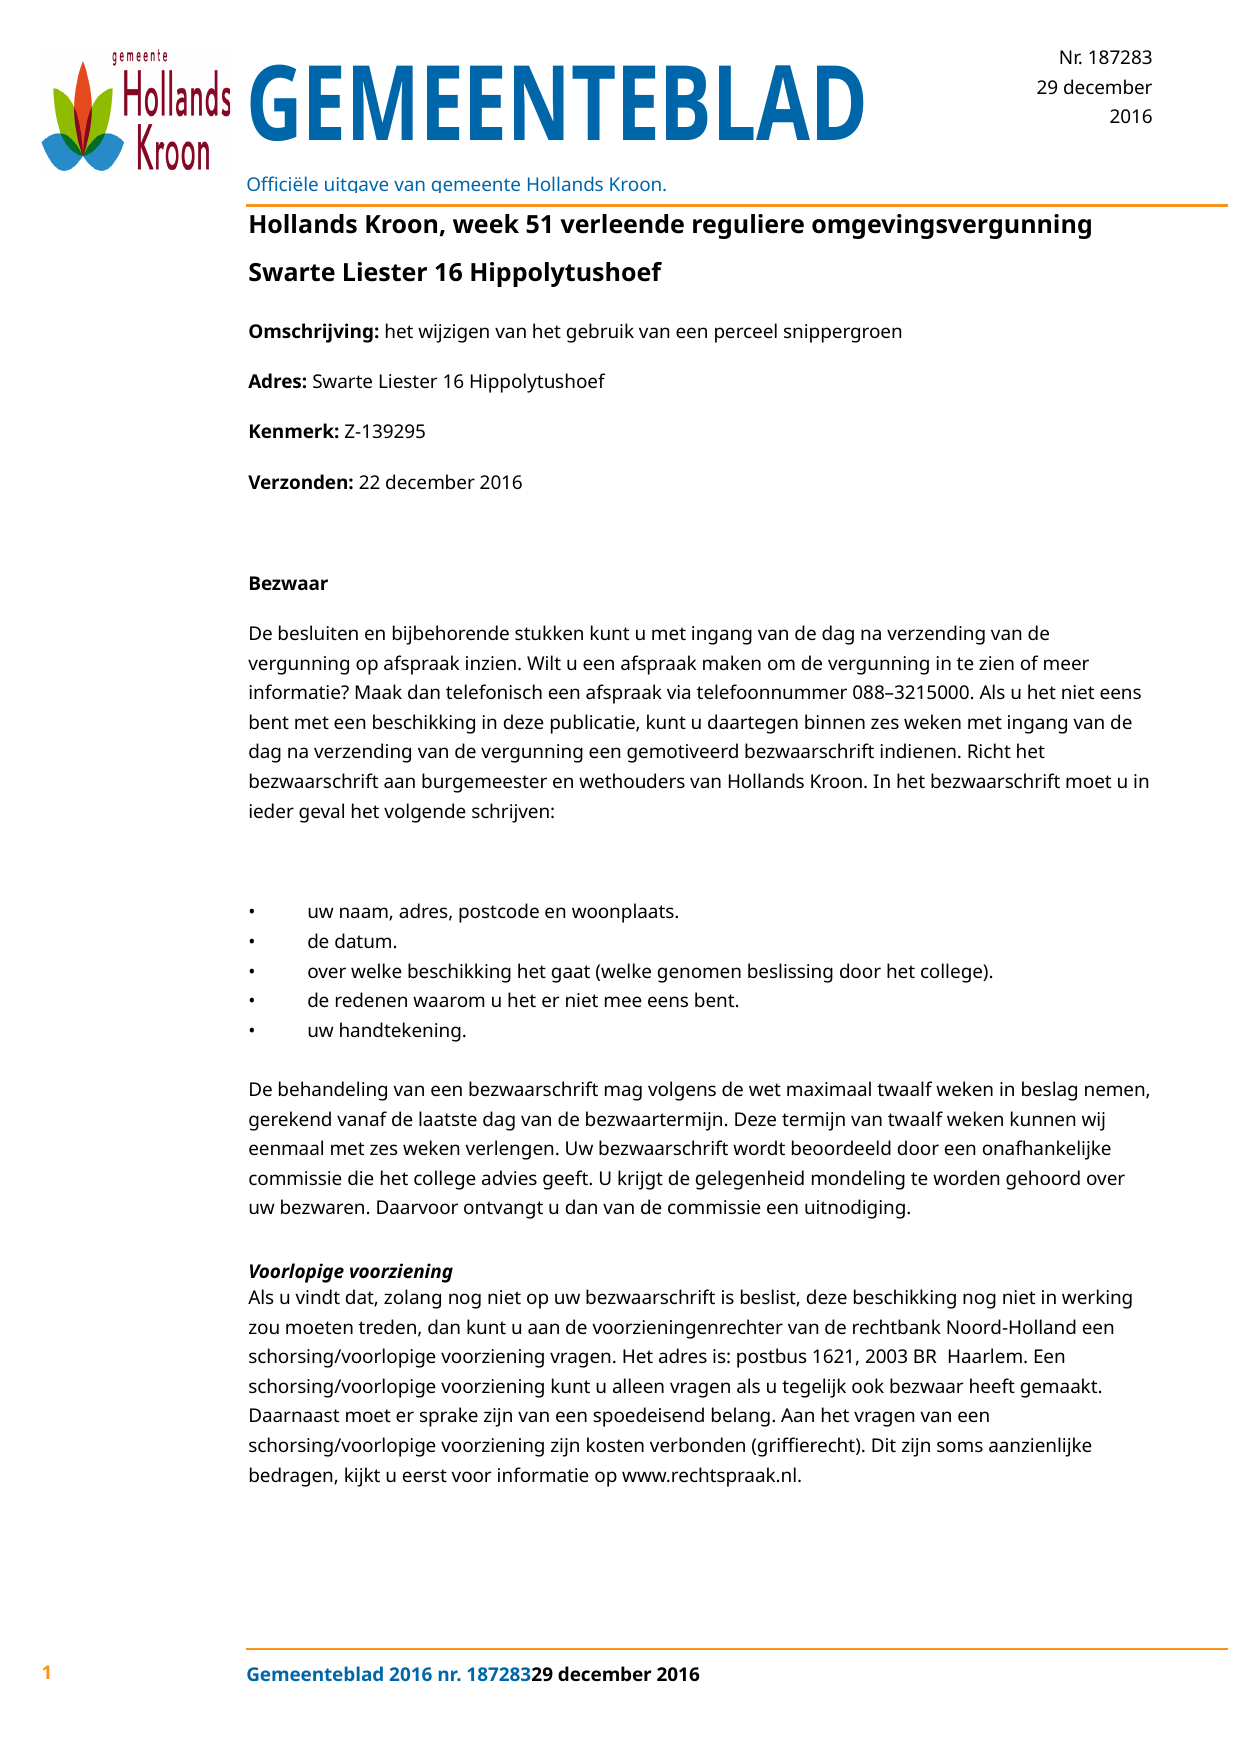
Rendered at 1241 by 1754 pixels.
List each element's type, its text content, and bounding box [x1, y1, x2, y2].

list over welke beschikking het gaat (welke genomen beslissing door het college). [248, 958, 1152, 984]
text Bezwaar [248, 570, 1152, 596]
text De besluiten en bijbehorende stukken kunt u met ingang van de dag na verzending van de vergunning op afspraak inzien. Wilt u een afspraak maken om de vergunning in te zien of meer informatie? Maak dan telefonisch een afspraak via telefoonnummer 088–3215000. Als u het niet eens bent met een beschikking in deze publicatie, kunt u daartegen binnen zes weken met ingang van de dag na verzending van de vergunning een gemotiveerd bezwaarschrift indienen. Richt het bezwaarschrift aan burgemeester en wethouders van Hollands Kroon. In het bezwaarschrift moet u in ieder geval het volgende schrijven: [248, 620, 1152, 824]
list uw naam, adres, postcode en woonplaats. [248, 899, 1152, 924]
text Omschrijving: het wijzigen van het gebruik van een perceel snippergroen [248, 318, 1152, 344]
text Verzonden: 22 december 2016 [248, 469, 1152, 495]
text Voorlopige voorziening [248, 1258, 1152, 1284]
text Kenmerk: Z-139295 [248, 419, 1152, 444]
list uw handtekening. [248, 1017, 1152, 1043]
text Adres: Swarte Liester 16 Hippolytushoef [248, 368, 1152, 394]
list de datum. [248, 928, 1152, 954]
list de redenen waarom u het er niet mee eens bent. [248, 987, 1152, 1013]
text De behandeling van een bezwaarschrift mag volgens de wet maximaal twaalf weken in beslag nemen, gerekend vanaf de laatste dag van de bezwaartermijn. Deze termijn van twaalf weken kunnen wij eenmaal met zes weken verlengen. Uw bezwaarschrift wordt beoordeeld door een onafhankelijke commissie die het college advies geeft. U krijgt de gelegenheid mondeling te worden gehoord over uw bezwaren. Daarvoor ontvangt u dan van de commissie een uitnodiging. [248, 1076, 1152, 1220]
picture [41, 47, 231, 172]
text Hollands Kroon, week 51 verleende reguliere omgevingsvergunning Swarte Liester 16 Hippolytushoef [248, 207, 1152, 288]
text Als u vindt dat, zolang nog niet op uw bezwaarschrift is beslist, deze beschikking nog niet in werking zou moeten treden, dan kunt u aan de voorzieningenrechter van de rechtbank Noord-Holland een schorsing/voorlopige voorziening vragen. Het adres is: postbus 1621, 2003 BR Haarlem. Een schorsing/voorlopige voorziening kunt u alleen vragen als u tegelijk ook bezwaar heeft gemaakt. Daarnaast moet er sprake zijn van een spoedeisend belang. Aan het vragen van een schorsing/voorlopige voorziening zijn kosten verbonden (griffierecht). Dit zijn soms aanzienlijke bedragen, kijkt u eerst voor informatie op www.rechtspraak.nl. [248, 1284, 1152, 1487]
